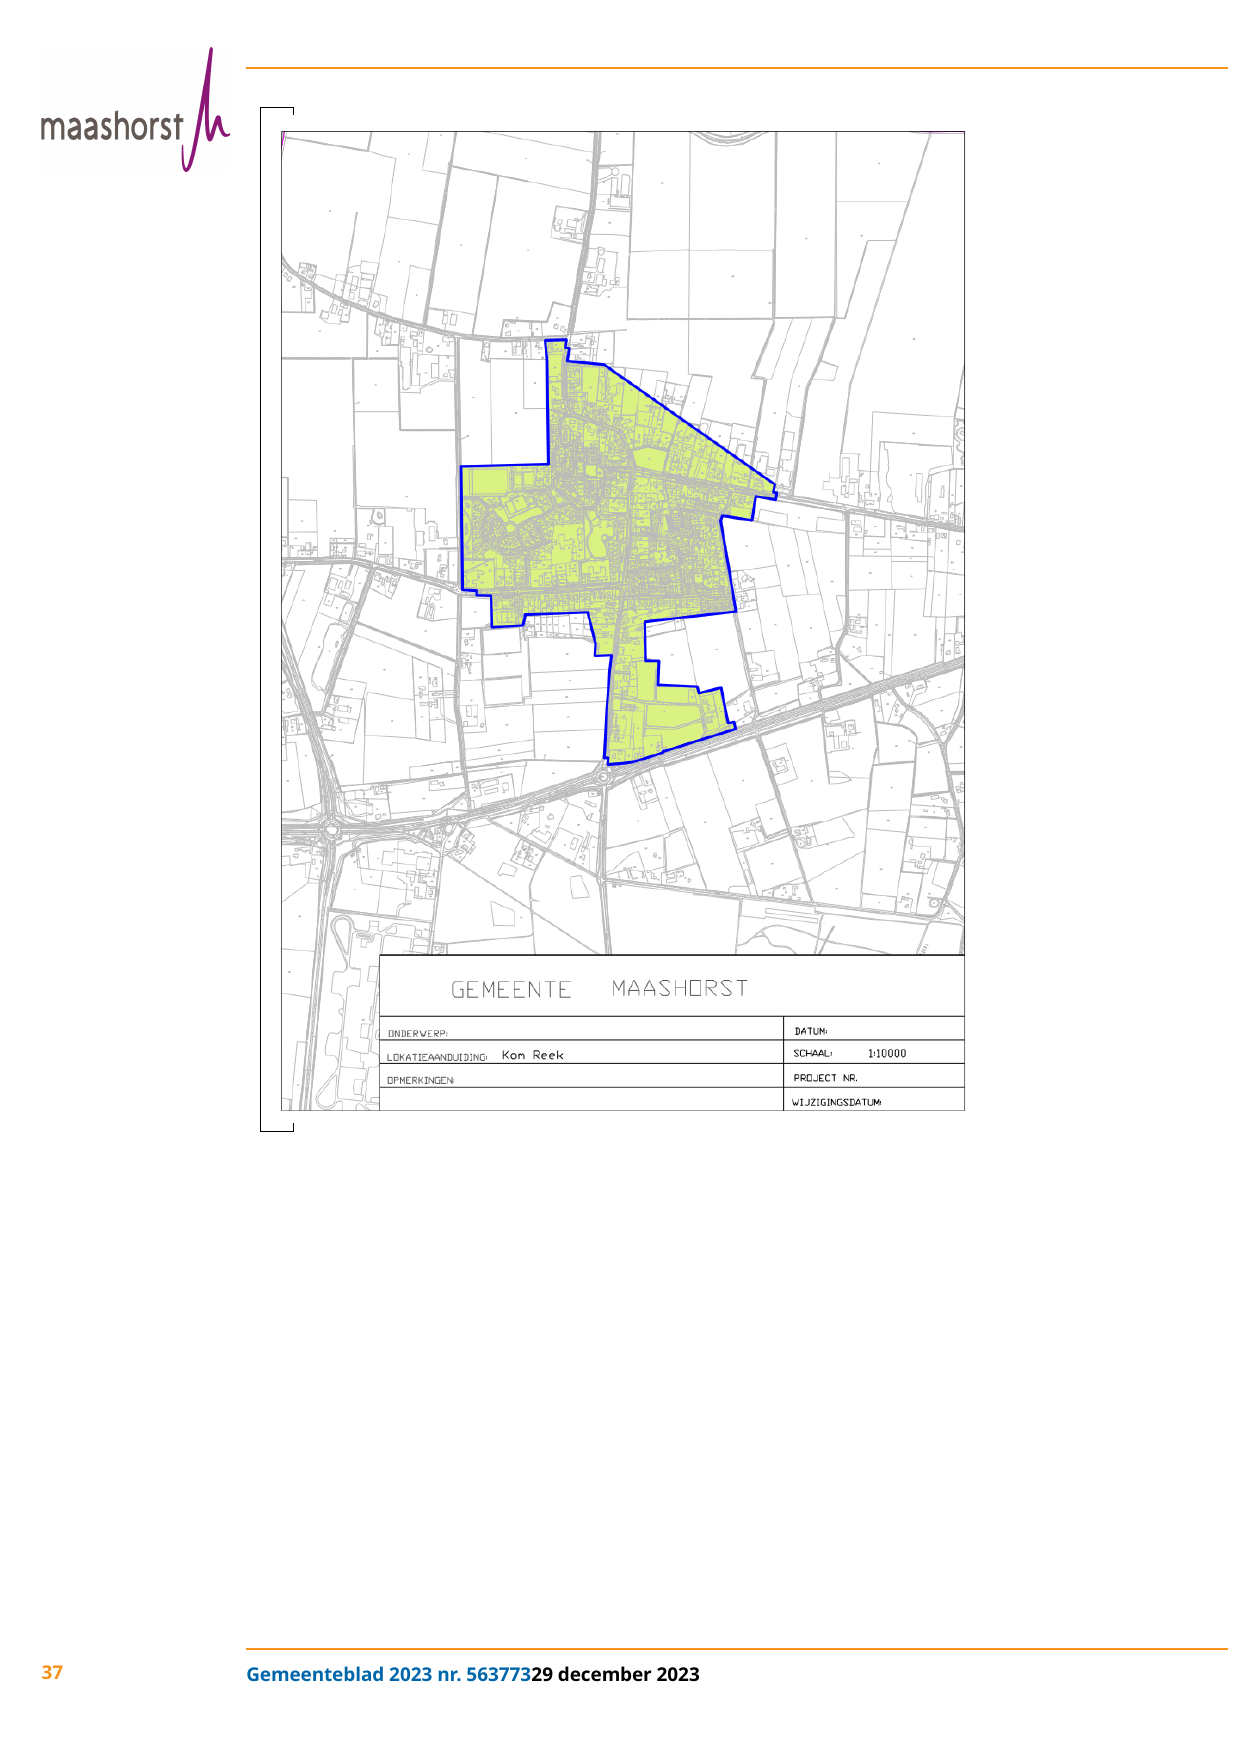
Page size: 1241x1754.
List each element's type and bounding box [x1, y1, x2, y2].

picture [268, 115, 978, 1123]
picture [41, 47, 231, 172]
